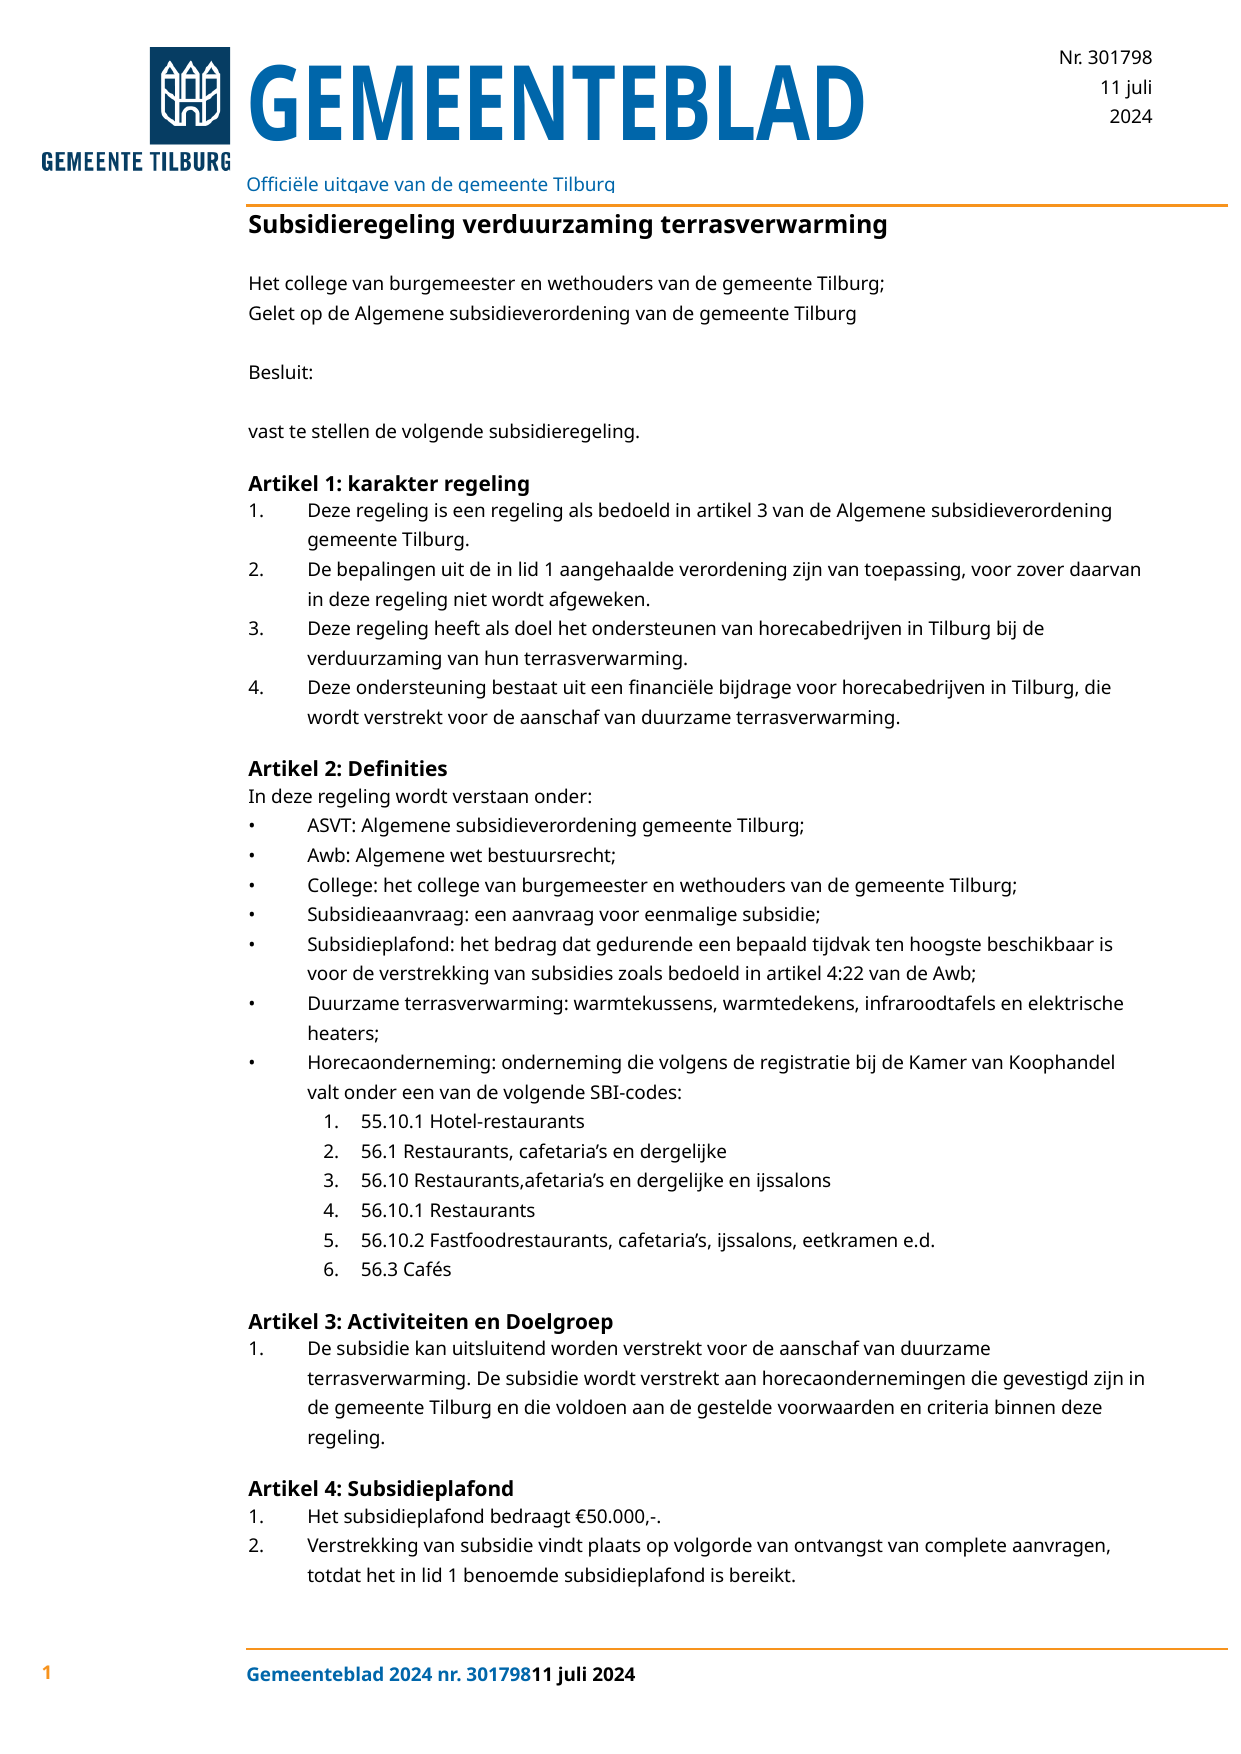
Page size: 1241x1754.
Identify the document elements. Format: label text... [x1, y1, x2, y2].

list College: het college van burgemeester en wethouders van de gemeente Tilburg; [248, 872, 1152, 897]
text In deze regeling wordt verstaan onder: [248, 783, 1152, 809]
text Artikel 2: Definities [248, 754, 1152, 783]
list 55.10.1 Hotel-restaurants [323, 1108, 1152, 1134]
list Subsidieaanvraag: een aanvraag voor eenmalige subsidie; [248, 901, 1152, 927]
list Subsidieplafond: het bedrag dat gedurende een bepaald tijdvak ten hoogste beschikbaar is voor de verstrekking van subsidies zoals bedoeld in artikel 4:22 van de Awb; [248, 931, 1152, 986]
list Verstrekking van subsidie vindt plaats op volgorde van ontvangst van complete aanvragen, totdat het in lid 1 benoemde subsidieplafond is bereikt. [248, 1532, 1152, 1588]
list De bepalingen uit de in lid 1 aangehaalde verordening zijn van toepassing, voor zover daarvan in deze regeling niet wordt afgeweken. [248, 556, 1152, 612]
list 56.10.1 Restaurants [323, 1197, 1152, 1223]
list Deze regeling is een regeling als bedoeld in artikel 3 van de Algemene subsidieverordening gemeente Tilburg. [248, 497, 1152, 552]
list Deze regeling heeft als doel het ondersteunen van horecabedrijven in Tilburg bij de verduurzaming van hun terrasverwarming. [248, 615, 1152, 671]
list Het subsidieplafond bedraagt €50.000,-. [248, 1503, 1152, 1528]
list Deze ondersteuning bestaat uit een financiële bijdrage voor horecabedrijven in Tilburg, die wordt verstrekt voor de aanschaf van duurzame terrasverwarming. [248, 674, 1152, 730]
list Duurzame terrasverwarming: warmtekussens, warmtedekens, infraroodtafels en elektrische heaters; [248, 990, 1152, 1045]
text Gelet op de Algemene subsidieverordening van de gemeente Tilburg [248, 300, 1152, 326]
picture [41, 47, 231, 172]
text Artikel 3: Activiteiten en Doelgroep [248, 1307, 1152, 1335]
text Artikel 1: karakter regeling [248, 469, 1152, 497]
text Artikel 4: Subsidieplafond [248, 1474, 1152, 1503]
list Awb: Algemene wet bestuursrecht; [248, 842, 1152, 868]
list ASVT: Algemene subsidieverordening gemeente Tilburg; [248, 813, 1152, 838]
text vast te stellen de volgende subsidieregeling. [248, 418, 1152, 444]
text Het college van burgemeester en wethouders van de gemeente Tilburg; [248, 270, 1152, 296]
list 56.10.2 Fastfoodrestaurants, cafetaria’s, ijssalons, eetkramen e.d. [323, 1227, 1152, 1252]
list 56.10 Restaurants,afetaria’s en dergelijke en ijssalons [323, 1168, 1152, 1193]
list 56.3 Cafés [323, 1256, 1152, 1282]
list De subsidie kan uitsluitend worden verstrekt voor de aanschaf van duurzame terrasverwarming. De subsidie wordt verstrekt aan horecaondernemingen die gevestigd zijn in de gemeente Tilburg en die voldoen aan de gestelde voorwaarden en criteria binnen deze regeling. [248, 1335, 1152, 1450]
text Besluit: [248, 359, 1152, 385]
list Horecaonderneming: onderneming die volgens de registratie bij de Kamer van Koophandel valt onder een van de volgende SBI-codes: [248, 1049, 1152, 1104]
list 56.1 Restaurants, cafetaria’s en dergelijke [323, 1138, 1152, 1164]
text Subsidieregeling verduurzaming terrasverwarming [248, 207, 1152, 241]
